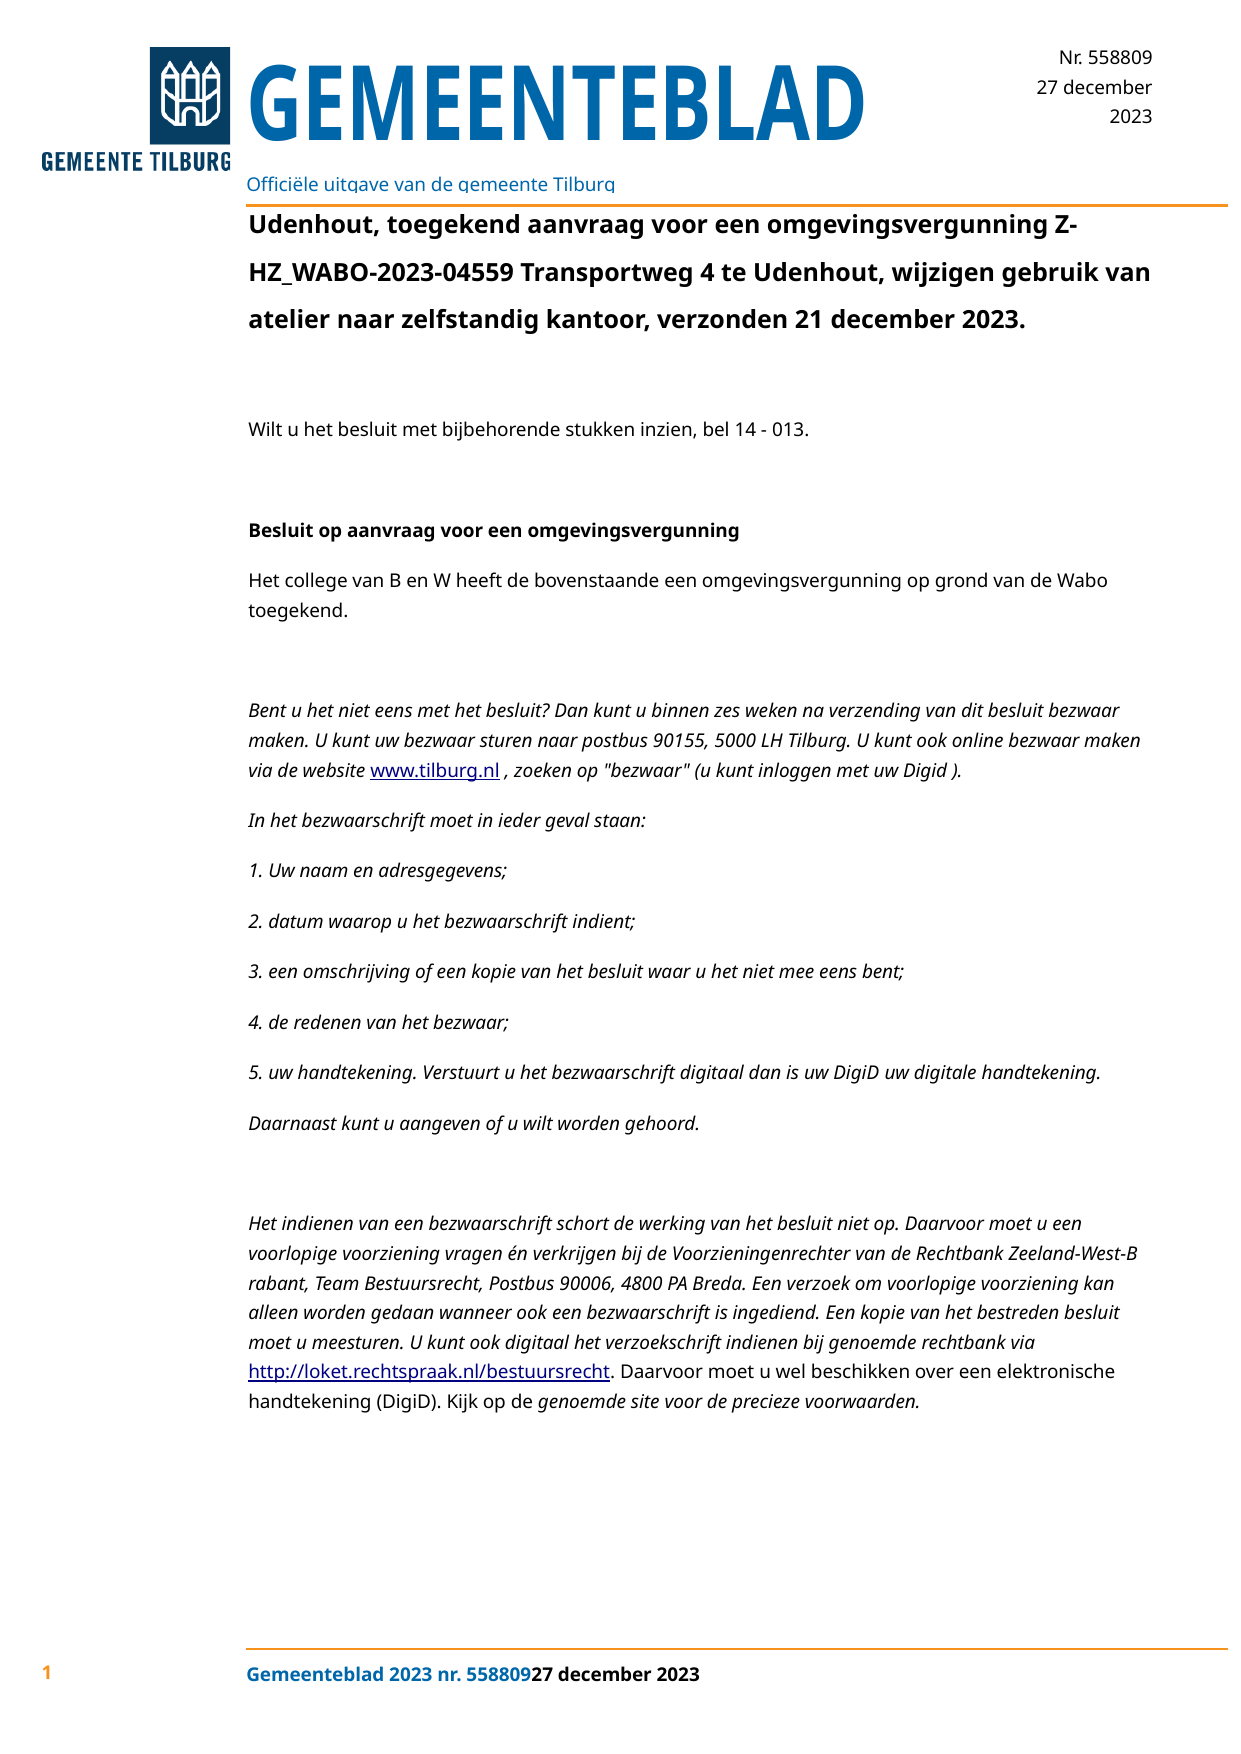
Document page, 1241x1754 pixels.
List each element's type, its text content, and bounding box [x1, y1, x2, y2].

text 2. datum waarop u het bezwaarschrift indient; [248, 908, 1152, 934]
text 1. Uw naam en adresgegevens; [248, 858, 1152, 883]
text Bent u het niet eens met het besluit? Dan kunt u binnen zes weken na verzending van dit besluit bezwaar maken. U kunt uw bezwaar sturen naar postbus 90155, 5000 LH Tilburg. U kunt ook online bezwaar maken via de website www.tilburg.nl , zoeken op "bezwaar" (u kunt inloggen met uw Digid ). [248, 698, 1152, 782]
text Het indienen van een bezwaarschrift schort de werking van het besluit niet op. Daarvoor moet u een voorlopige voorziening vragen én verkrijgen bij de Voorzieningenrechter van de Rechtbank Zeeland-West-B rabant, Team Bestuursrecht, Postbus 90006, 4800 PA Breda. Een verzoek om voorlopige voorziening kan alleen worden gedaan wanneer ook een bezwaarschrift is ingediend. Een kopie van het bestreden besluit moet u meesturen. U kunt ook digitaal het verzoekschrift indienen bij genoemde rechtbank via http://loket.rechtspraak.nl/bestuursrecht. Daarvoor moet u wel beschikken over een elektronische handtekening (DigiD). Kijk op de genoemde site voor de precieze voorwaarden. [248, 1211, 1152, 1414]
text 5. uw handtekening. Verstuurt u het bezwaarschrift digitaal dan is uw DigiD uw digitale handtekening. [248, 1059, 1152, 1085]
text 4. de redenen van het bezwaar; [248, 1009, 1152, 1034]
text Het college van B en W heeft de bovenstaande een omgevingsvergunning op grond van de Wabo toegekend. [248, 567, 1152, 622]
text Daarnaast kunt u aangeven of u wilt worden gehoord. [248, 1110, 1152, 1135]
picture [41, 47, 231, 172]
text 3. een omschrijving of een kopie van het besluit waar u het niet mee eens bent; [248, 958, 1152, 984]
text Wilt u het besluit met bijbehorende stukken inzien, bel 14 - 013. [248, 416, 1152, 442]
text In het bezwaarschrift moet in ieder geval staan: [248, 807, 1152, 833]
text Besluit op aanvraag voor een omgevingsvergunning [248, 517, 1152, 542]
text Udenhout, toegekend aanvraag voor een omgevingsvergunning Z-HZ_WABO-2023-04559 Transportweg 4 te Udenhout, wijzigen gebruik van atelier naar zelfstandig kantoor, verzonden 21 december 2023. [248, 207, 1152, 336]
